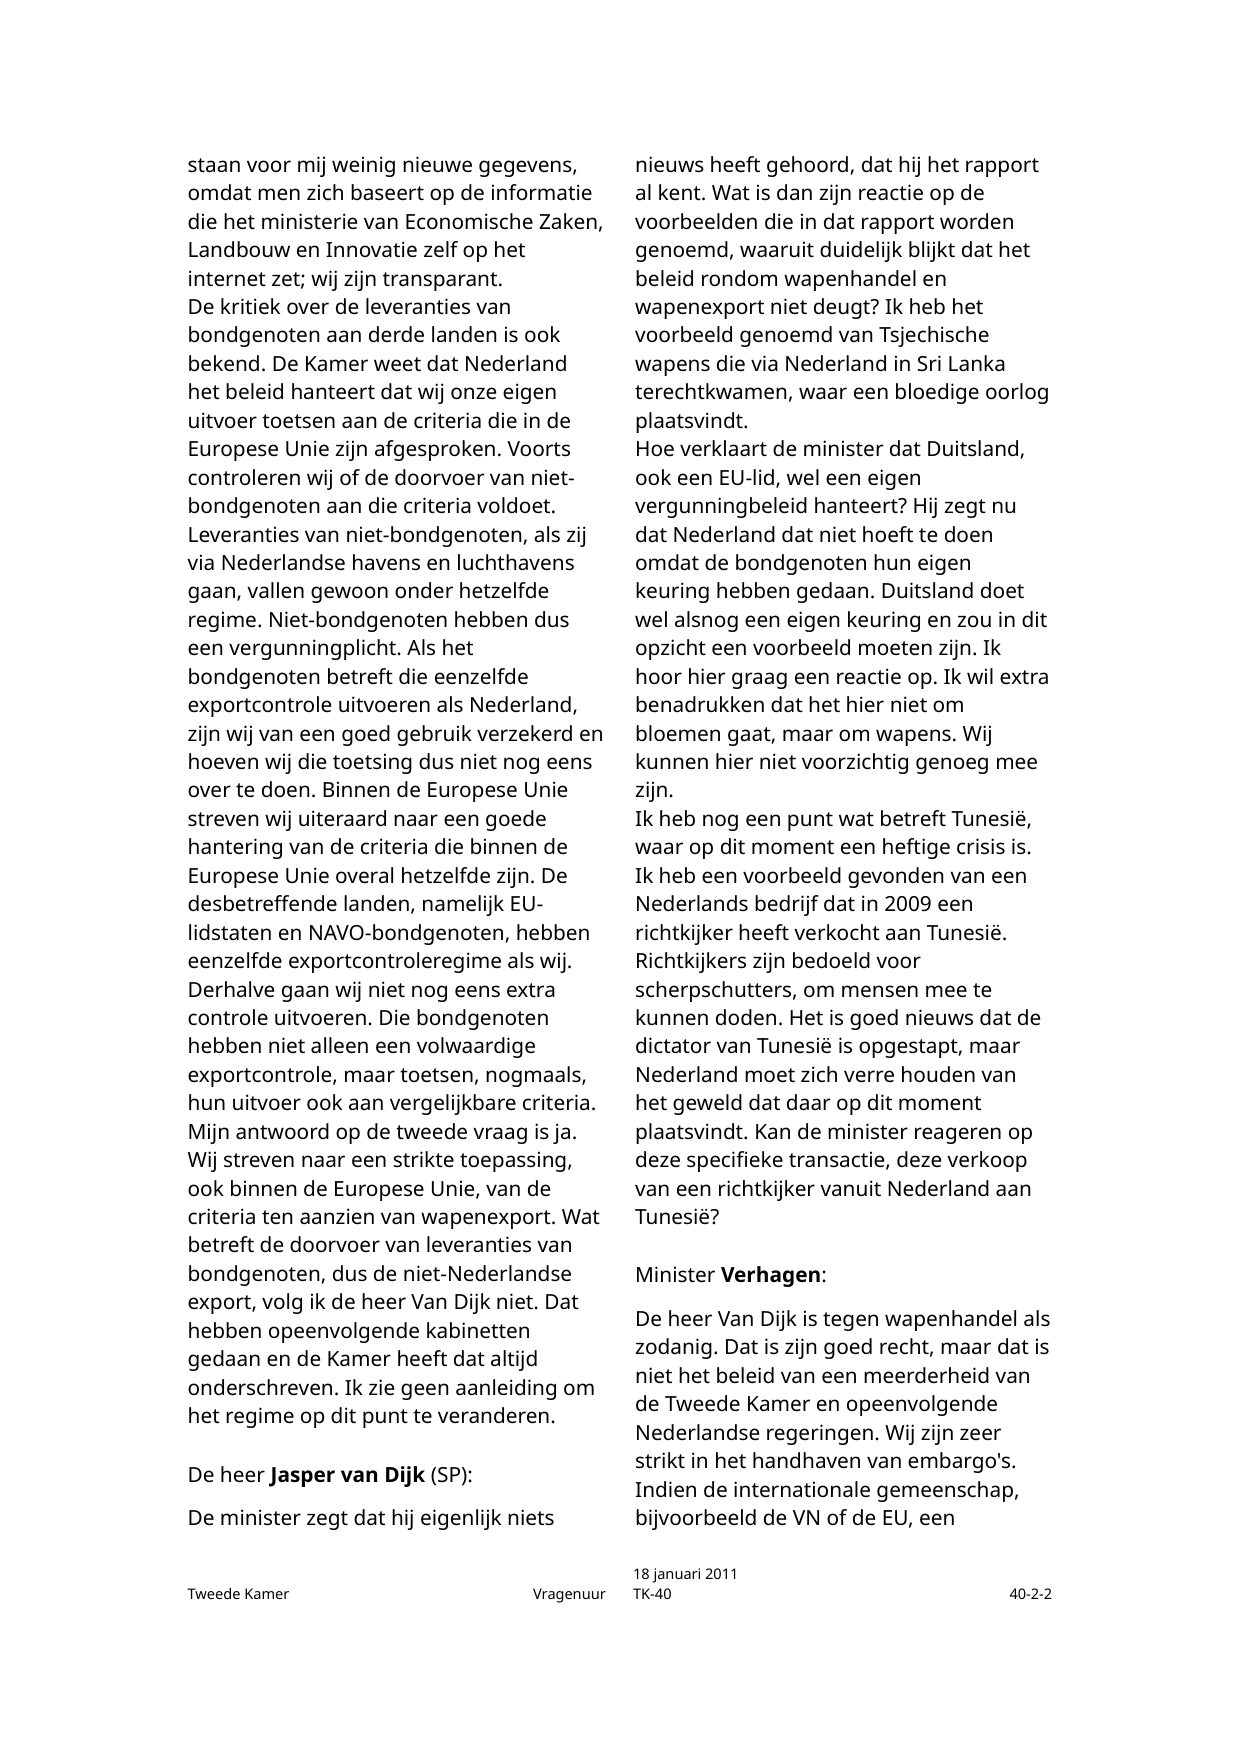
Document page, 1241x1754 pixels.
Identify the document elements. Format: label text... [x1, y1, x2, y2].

text De minister zegt dat hij eigenlijk niets [187, 1503, 605, 1532]
text De heer Van Dijk is tegen wapenhandel als zodanig. Dat is zijn goed recht, maar dat is niet het beleid van een meerderheid van de Tweede Kamer en opeenvolgende Nederlandse regeringen. Wij zijn zeer strikt in het handhaven van embargo's. Indien de internationale gemeenschap, bijvoorbeeld de VN of de EU, een [635, 1304, 1053, 1532]
text Minister Verhagen: [635, 1261, 1053, 1289]
text Mijn antwoord op de tweede vraag is ja. Wij streven naar een strikte toepassing, ook binnen de Europese Unie, van de criteria ten aanzien van wapenexport. Wat betreft de doorvoer van leveranties van bondgenoten, dus de niet-Nederlandse export, volg ik de heer Van Dijk niet. Dat hebben opeenvolgende kabinetten gedaan en de Kamer heeft dat altijd onderschreven. Ik zie geen aanleiding om het regime op dit punt te veranderen. [187, 1117, 605, 1430]
text De kritiek over de leveranties van bondgenoten aan derde landen is ook bekend. De Kamer weet dat Nederland het beleid hanteert dat wij onze eigen uitvoer toetsen aan de criteria die in de Europese Unie zijn afgesproken. Voorts controleren wij of de doorvoer van niet-bondgenoten aan die criteria voldoet. Leveranties van niet-bondgenoten, als zij via Nederlandse havens en luchthavens gaan, vallen gewoon onder hetzelfde regime. Niet-bondgenoten hebben dus een vergunningplicht. Als het bondgenoten betreft die eenzelfde exportcontrole uitvoeren als Nederland, zijn wij van een goed gebruik verzekerd en hoeven wij die toetsing dus niet nog eens over te doen. Binnen de Europese Unie streven wij uiteraard naar een goede hantering van de criteria die binnen de Europese Unie overal hetzelfde zijn. De desbetreffende landen, namelijk EU-lidstaten en NAVO-bondgenoten, hebben eenzelfde exportcontroleregime als wij. Derhalve gaan wij niet nog eens extra controle uitvoeren. Die bondgenoten hebben niet alleen een volwaardige exportcontrole, maar toetsen, nogmaals, hun uitvoer ook aan vergelijkbare criteria. [187, 292, 605, 1117]
text De heer Jasper van Dijk (SP): [187, 1460, 605, 1488]
text Hoe verklaart de minister dat Duitsland, ook een EU-lid, wel een eigen vergunningbeleid hanteert? Hij zegt nu dat Nederland dat niet hoeft te doen omdat de bondgenoten hun eigen keuring hebben gedaan. Duitsland doet wel alsnog een eigen keuring en zou in dit opzicht een voorbeeld moeten zijn. Ik hoor hier graag een reactie op. Ik wil extra benadrukken dat het hier niet om bloemen gaat, maar om wapens. Wij kunnen hier niet voorzichtig genoeg mee zijn. [635, 434, 1053, 804]
text staan voor mij weinig nieuwe gegevens, omdat men zich baseert op de informatie die het ministerie van Economische Zaken, Landbouw en Innovatie zelf op het internet zet; wij zijn transparant. [187, 150, 605, 292]
text nieuws heeft gehoord, dat hij het rapport al kent. Wat is dan zijn reactie op de voorbeelden die in dat rapport worden genoemd, waaruit duidelijk blijkt dat het beleid rondom wapenhandel en wapenexport niet deugt? Ik heb het voorbeeld genoemd van Tsjechische wapens die via Nederland in Sri Lanka terechtkwamen, waar een bloedige oorlog plaatsvindt. [635, 150, 1053, 434]
text Ik heb nog een punt wat betreft Tunesië, waar op dit moment een heftige crisis is. Ik heb een voorbeeld gevonden van een Nederlands bedrijf dat in 2009 een richtkijker heeft verkocht aan Tunesië. Richtkijkers zijn bedoeld voor scherpschutters, om mensen mee te kunnen doden. Het is goed nieuws dat de dictator van Tunesië is opgestapt, maar Nederland moet zich verre houden van het geweld dat daar op dit moment plaatsvindt. Kan de minister reageren op deze specifieke transactie, deze verkoop van een richtkijker vanuit Nederland aan Tunesië? [635, 804, 1053, 1231]
